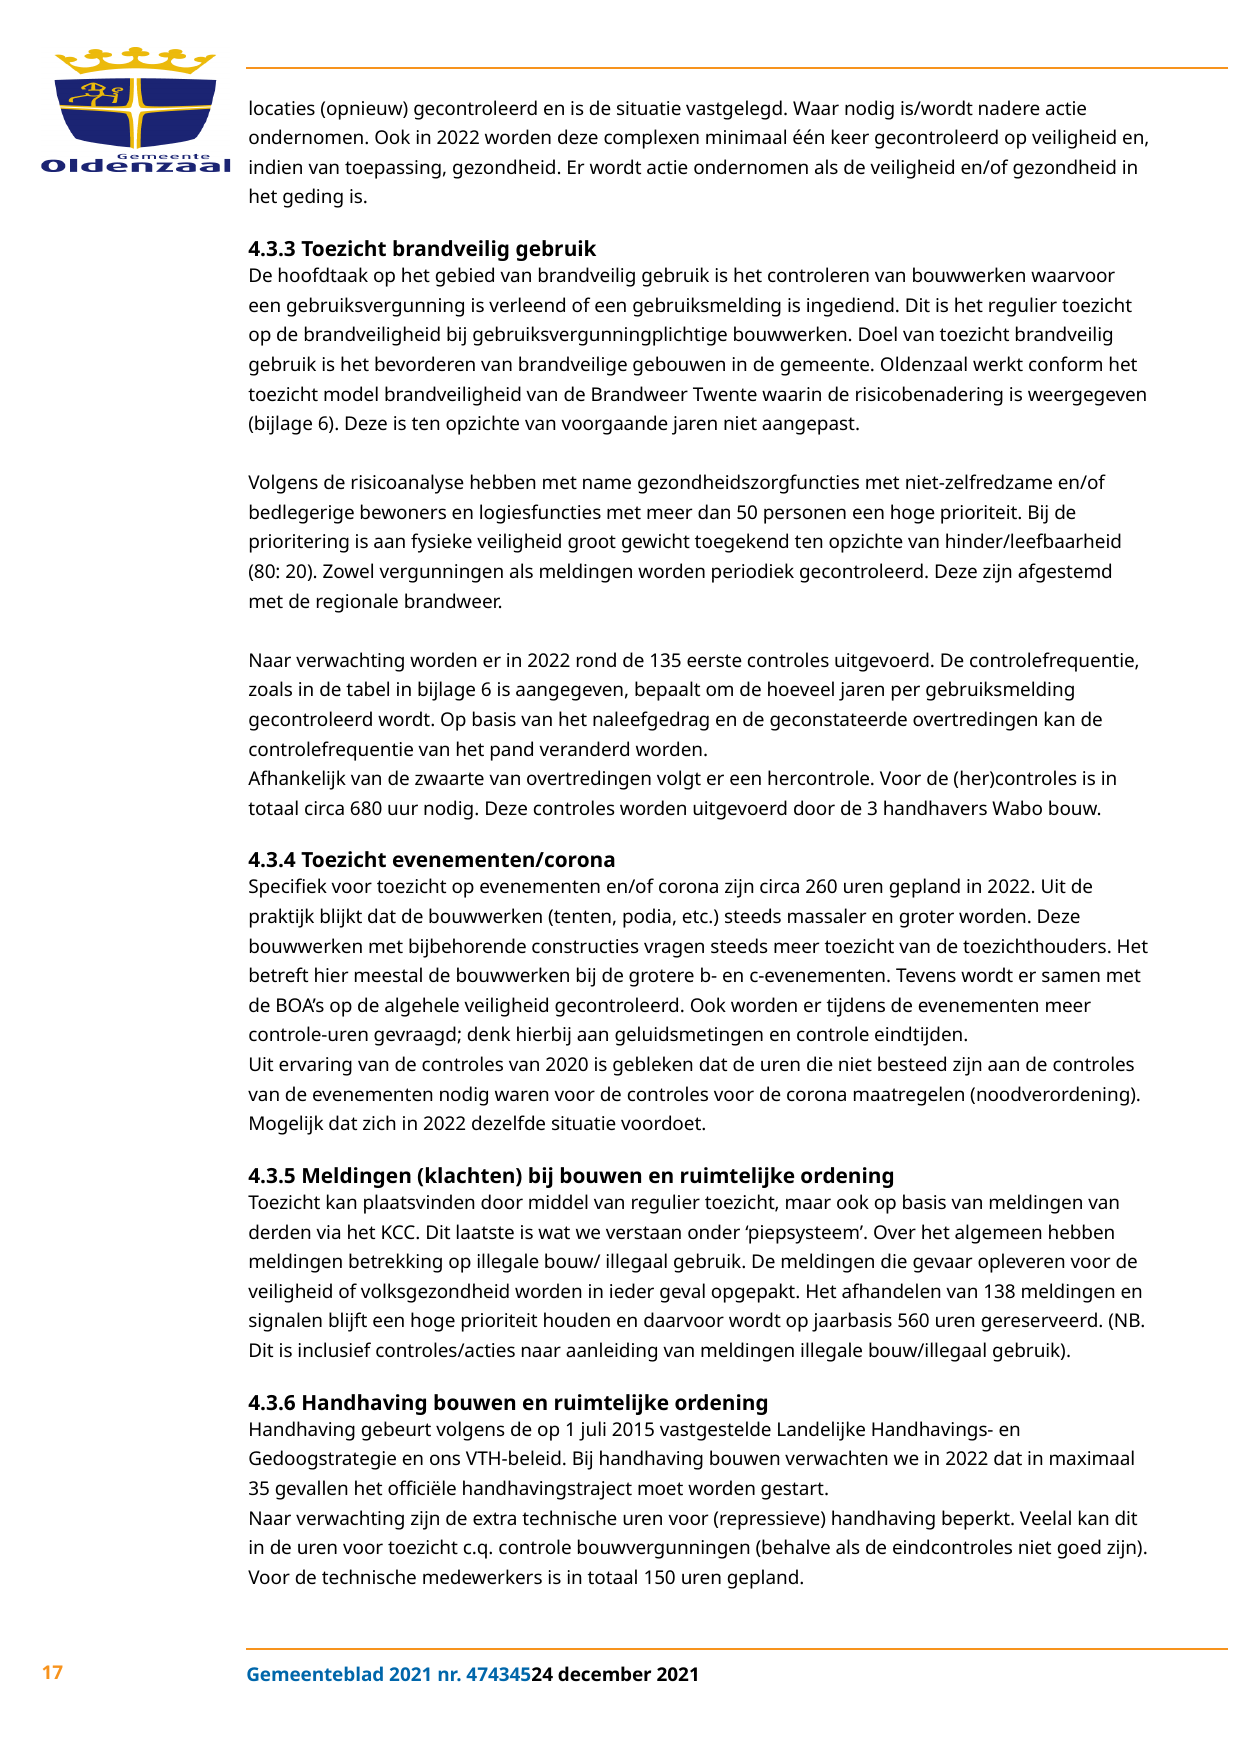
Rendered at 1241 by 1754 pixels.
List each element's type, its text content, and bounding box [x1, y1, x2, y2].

text 4.3.6 Handhaving bouwen en ruimtelijke ordening [248, 1388, 1152, 1416]
text De hoofdtaak op het gebied van brandveilig gebruik is het controleren van bouwwerken waarvoor een gebruiksvergunning is verleend of een gebruiksmelding is ingediend. Dit is het regulier toezicht op de brandveiligheid bij gebruiksvergunningplichtige bouwwerken. Doel van toezicht brandveilig gebruik is het bevorderen van brandveilige gebouwen in de gemeente. Oldenzaal werkt conform het toezicht model brandveiligheid van de Brandweer Twente waarin de risicobenadering is weergegeven (bijlage 6). Deze is ten opzichte van voorgaande jaren niet aangepast. [248, 262, 1152, 436]
text Specifiek voor toezicht op evenementen en/of corona zijn circa 260 uren gepland in 2022. Uit de praktijk blijkt dat de bouwwerken (tenten, podia, etc.) steeds massaler en groter worden. Deze bouwwerken met bijbehorende constructies vragen steeds meer toezicht van de toezichthouders. Het betreft hier meestal de bouwwerken bij de grotere b- en c-evenementen. Tevens wordt er samen met de BOA’s op de algehele veiligheid gecontroleerd. Ook worden er tijdens de evenementen meer controle-uren gevraagd; denk hierbij aan geluidsmetingen en controle eindtijden. [248, 874, 1152, 1047]
text locaties (opnieuw) gecontroleerd en is de situatie vastgelegd. Waar nodig is/wordt nadere actie ondernomen. Ook in 2022 worden deze complexen minimaal één keer gecontroleerd op veiligheid en, indien van toepassing, gezondheid. Er wordt actie ondernomen als de veiligheid en/of gezondheid in het geding is. [248, 95, 1152, 209]
text Uit ervaring van de controles van 2020 is gebleken dat de uren die niet besteed zijn aan de controles van de evenementen nodig waren voor de controles voor de corona maatregelen (noodverordening). Mogelijk dat zich in 2022 dezelfde situatie voordoet. [248, 1051, 1152, 1136]
text Naar verwachting worden er in 2022 rond de 135 eerste controles uitgevoerd. De controlefrequentie, zoals in de tabel in bijlage 6 is aangegeven, bepaalt om de hoeveel jaren per gebruiksmelding gecontroleerd wordt. Op basis van het naleefgedrag en de geconstateerde overtredingen kan de controlefrequentie van het pand veranderd worden. [248, 647, 1152, 761]
text Toezicht kan plaatsvinden door middel van regulier toezicht, maar ook op basis van meldingen van derden via het KCC. Dit laatste is wat we verstaan onder ‘piepsysteem’. Over het algemeen hebben meldingen betrekking op illegale bouw/ illegaal gebruik. De meldingen die gevaar opleveren voor de veiligheid of volksgezondheid worden in ieder geval opgepakt. Het afhandelen van 138 meldingen en signalen blijft een hoge prioriteit houden en daarvoor wordt op jaarbasis 560 uren gereserveerd. (NB. Dit is inclusief controles/acties naar aanleiding van meldingen illegale bouw/illegaal gebruik). [248, 1189, 1152, 1363]
text 4.3.4 Toezicht evenementen/corona [248, 845, 1152, 874]
picture [41, 47, 231, 172]
text Handhaving gebeurt volgens de op 1 juli 2015 vastgestelde Landelijke Handhavings- en Gedoogstrategie en ons VTH-beleid. Bij handhaving bouwen verwachten we in 2022 dat in maximaal 35 gevallen het officiële handhavingstraject moet worden gestart. [248, 1416, 1152, 1501]
text 4.3.3 Toezicht brandveilig gebruik [248, 234, 1152, 262]
text 4.3.5 Meldingen (klachten) bij bouwen en ruimtelijke ordening [248, 1161, 1152, 1189]
text Volgens de risicoanalyse hebben met name gezondheidszorgfuncties met niet-zelfredzame en/of bedlegerige bewoners en logiesfuncties met meer dan 50 personen een hoge prioriteit. Bij de prioritering is aan fysieke veiligheid groot gewicht toegekend ten opzichte van hinder/leefbaarheid (80: 20). Zowel vergunningen als meldingen worden periodiek gecontroleerd. Deze zijn afgestemd met de regionale brandweer. [248, 469, 1152, 613]
text Naar verwachting zijn de extra technische uren voor (repressieve) handhaving beperkt. Veelal kan dit in de uren voor toezicht c.q. controle bouwvergunningen (behalve als de eindcontroles niet goed zijn). Voor de technische medewerkers is in totaal 150 uren gepland. [248, 1505, 1152, 1590]
text Afhankelijk van de zwaarte van overtredingen volgt er een hercontrole. Voor de (her)controles is in totaal circa 680 uur nodig. Deze controles worden uitgevoerd door de 3 handhavers Wabo bouw. [248, 765, 1152, 821]
